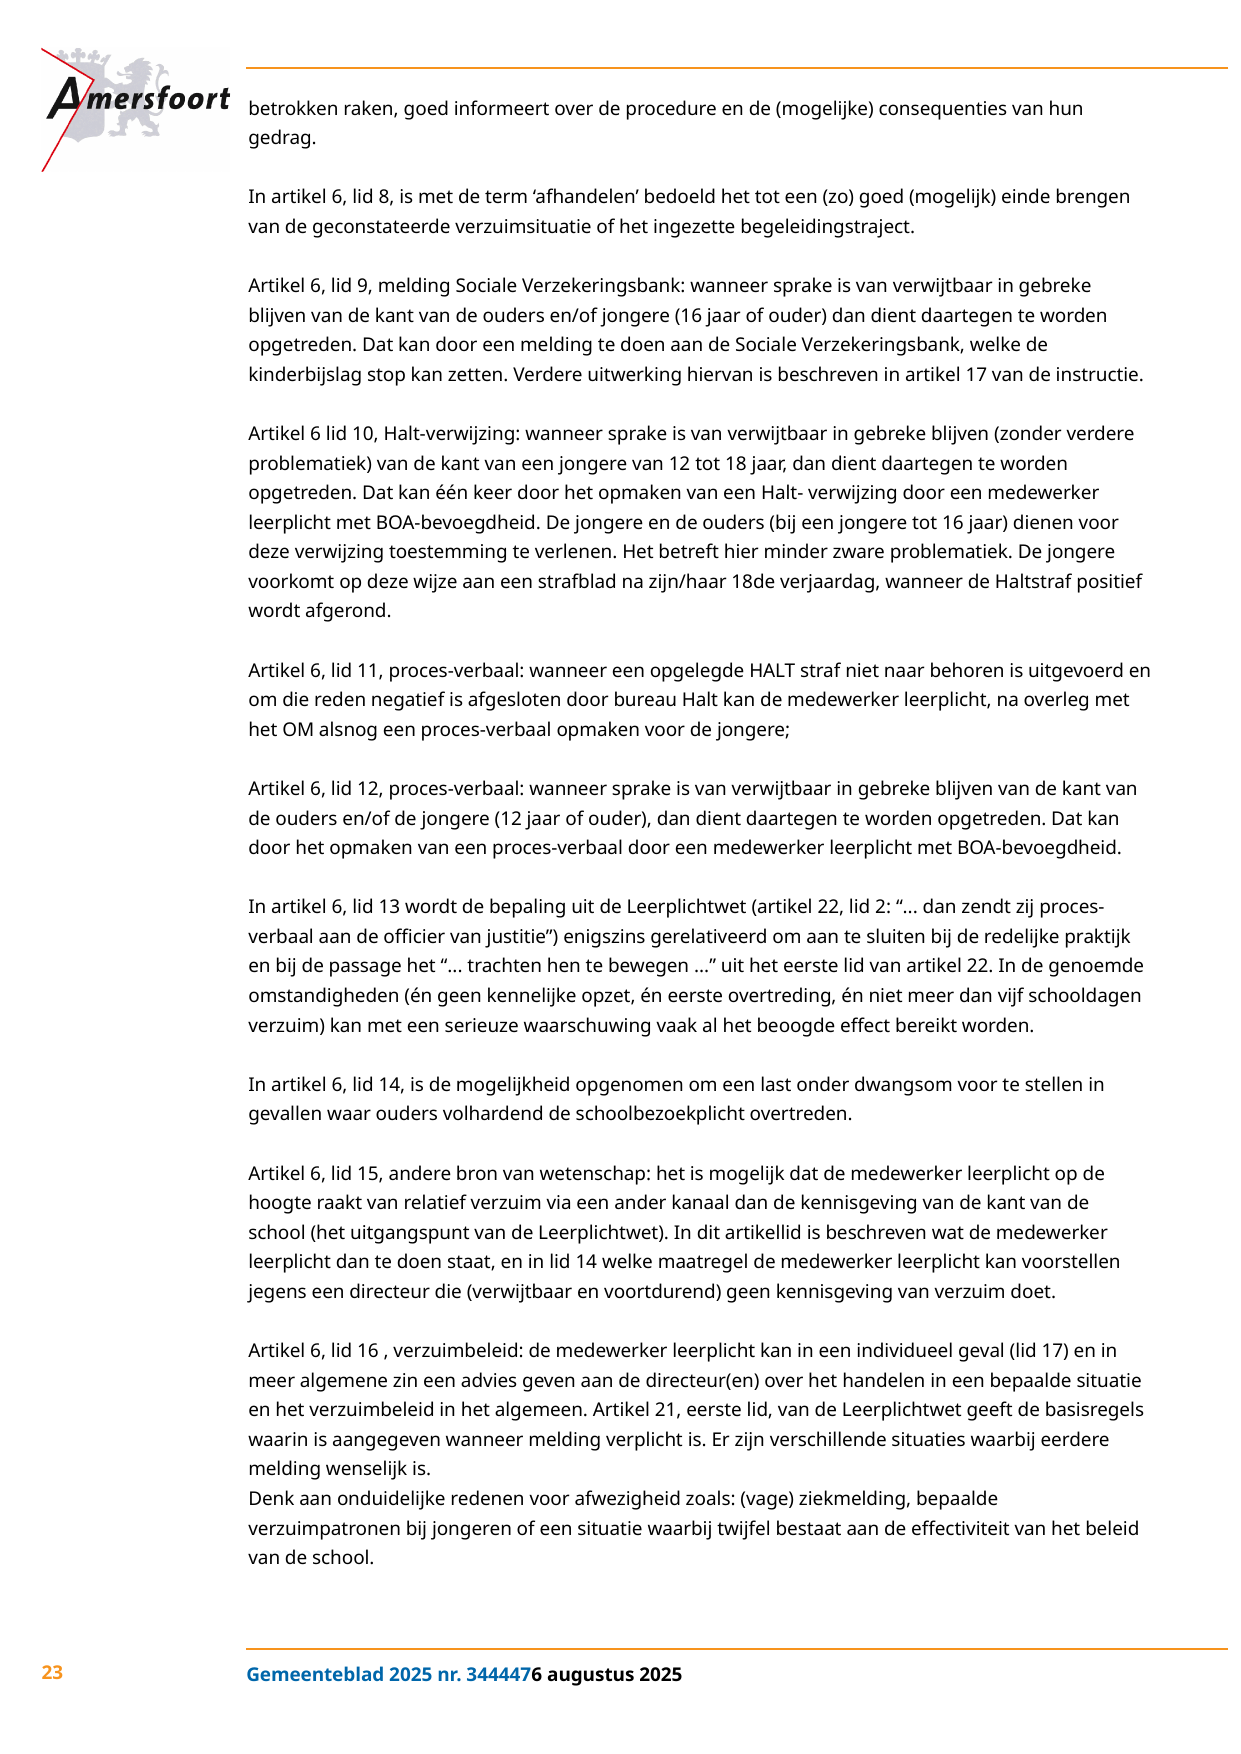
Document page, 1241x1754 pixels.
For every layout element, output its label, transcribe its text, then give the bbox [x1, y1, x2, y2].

text Artikel 6, lid 9, melding Sociale Verzekeringsbank: wanneer sprake is van verwijtbaar in gebreke blijven van de kant van de ouders en/of jongere (16 jaar of ouder) dan dient daartegen te worden opgetreden. Dat kan door een melding te doen aan de Sociale Verzekeringsbank, welke de kinderbijslag stop kan zetten. Verdere uitwerking hiervan is beschreven in artikel 17 van de instructie. [248, 272, 1152, 387]
text Artikel 6, lid 11, proces-verbaal: wanneer een opgelegde HALT straf niet naar behoren is uitgevoerd en om die reden negatief is afgesloten door bureau Halt kan de medewerker leerplicht, na overleg met het OM alsnog een proces-verbaal opmaken voor de jongere; [248, 657, 1152, 742]
text In artikel 6, lid 14, is de mogelijkheid opgenomen om een last onder dwangsom voor te stellen in gevallen waar ouders volhardend de schoolbezoekplicht overtreden. [248, 1071, 1152, 1126]
text betrokken raken, goed informeert over de procedure en de (mogelijke) consequenties van hun gedrag. [248, 95, 1152, 150]
text Denk aan onduidelijke redenen voor afwezigheid zoals: (vage) ziekmelding, bepaalde verzuimpatronen bij jongeren of een situatie waarbij twijfel bestaat aan de effectiviteit van het beleid van de school. [248, 1485, 1152, 1570]
text Artikel 6, lid 15, andere bron van wetenschap: het is mogelijk dat de medewerker leerplicht op de hoogte raakt van relatief verzuim via een ander kanaal dan de kennisgeving van de kant van de school (het uitgangspunt van de Leerplichtwet). In dit artikellid is beschreven wat de medewerker leerplicht dan te doen staat, en in lid 14 welke maatregel de medewerker leerplicht kan voorstellen jegens een directeur die (verwijtbaar en voortdurend) geen kennisgeving van verzuim doet. [248, 1160, 1152, 1304]
text Artikel 6 lid 10, Halt-verwijzing: wanneer sprake is van verwijtbaar in gebreke blijven (zonder verdere problematiek) van de kant van een jongere van 12 tot 18 jaar, dan dient daartegen te worden opgetreden. Dat kan één keer door het opmaken van een Halt- verwijzing door een medewerker leerplicht met BOA-bevoegdheid. De jongere en de ouders (bij een jongere tot 16 jaar) dienen voor deze verwijzing toestemming te verlenen. Het betreft hier minder zware problematiek. De jongere voorkomt op deze wijze aan een strafblad na zijn/haar 18de verjaardag, wanneer de Haltstraf positief wordt afgerond. [248, 420, 1152, 623]
text In artikel 6, lid 13 wordt de bepaling uit de Leerplichtwet (artikel 22, lid 2: “... dan zendt zij proces-verbaal aan de officier van justitie”) enigszins gerelativeerd om aan te sluiten bij de redelijke praktijk en bij de passage het “... trachten hen te bewegen ...” uit het eerste lid van artikel 22. In de genoemde omstandigheden (én geen kennelijke opzet, én eerste overtreding, én niet meer dan vijf schooldagen verzuim) kan met een serieuze waarschuwing vaak al het beoogde effect bereikt worden. [248, 893, 1152, 1038]
picture [41, 47, 231, 172]
text Artikel 6, lid 12, proces-verbaal: wanneer sprake is van verwijtbaar in gebreke blijven van de kant van de ouders en/of de jongere (12 jaar of ouder), dan dient daartegen te worden opgetreden. Dat kan door het opmaken van een proces-verbaal door een medewerker leerplicht met BOA-bevoegdheid. [248, 775, 1152, 860]
text In artikel 6, lid 8, is met de term ‘afhandelen’ bedoeld het tot een (zo) goed (mogelijk) einde brengen van de geconstateerde verzuimsituatie of het ingezette begeleidingstraject. [248, 183, 1152, 239]
text Artikel 6, lid 16 , verzuimbeleid: de medewerker leerplicht kan in een individueel geval (lid 17) en in meer algemene zin een advies geven aan de directeur(en) over het handelen in een bepaalde situatie en het verzuimbeleid in het algemeen. Artikel 21, eerste lid, van de Leerplichtwet geeft de basisregels waarin is aangegeven wanneer melding verplicht is. Er zijn verschillende situaties waarbij eerdere melding wenselijk is. [248, 1337, 1152, 1481]
